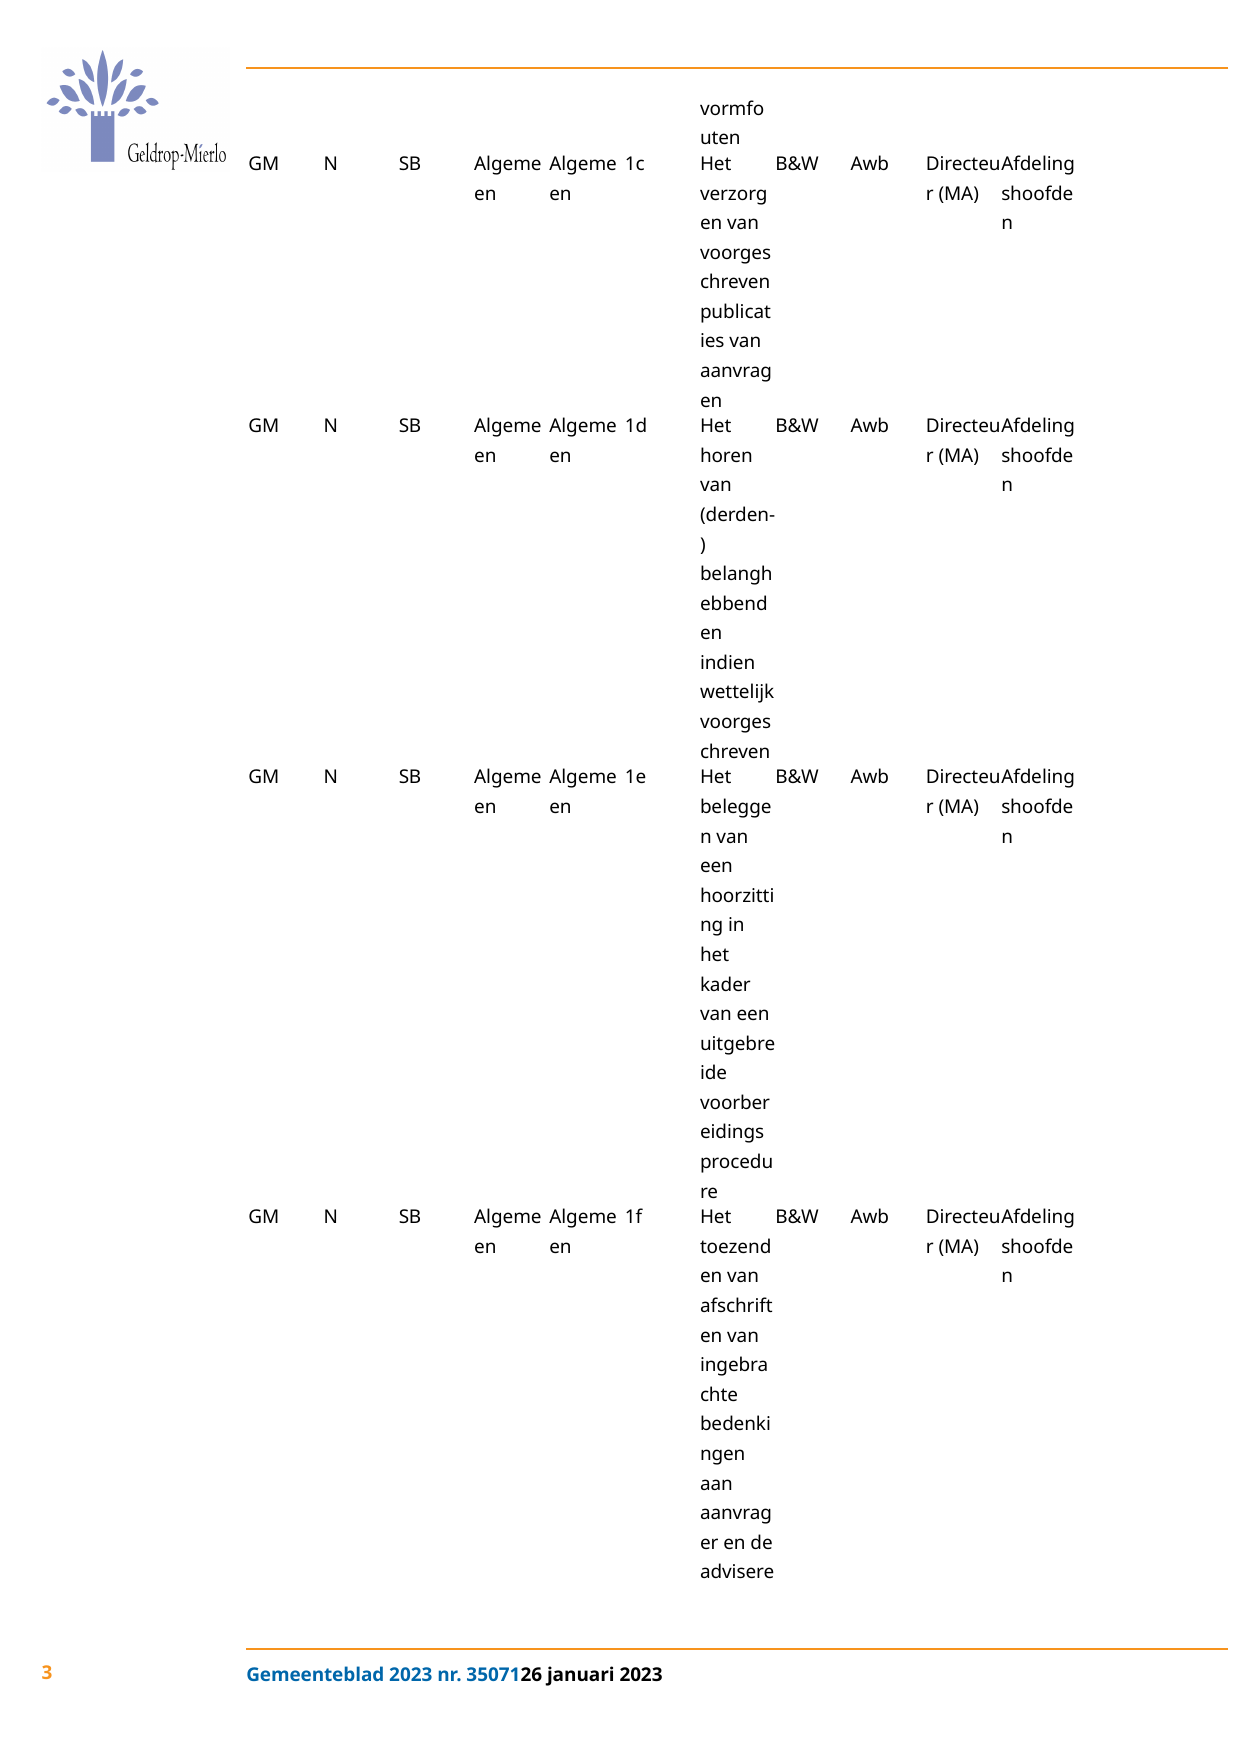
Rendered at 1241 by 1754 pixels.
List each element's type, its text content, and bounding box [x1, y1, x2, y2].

table_cell Het beleggen van een hoorzitting in het kader van een uitgebreide voorbereidingsprocedure [700, 764, 775, 1203]
table_cell [775, 95, 850, 150]
table_cell GM [248, 1204, 323, 1584]
table_cell [1076, 1204, 1152, 1584]
table_cell Directeur (MA) [926, 1204, 1001, 1584]
table_cell 1d [625, 413, 700, 764]
table_cell Afdelingshoofden [1001, 1204, 1076, 1584]
table_cell N [323, 764, 398, 1203]
table_cell B&W [775, 150, 850, 412]
table_cell N [323, 1204, 398, 1584]
table_cell [1076, 95, 1152, 150]
table_cell [549, 95, 624, 150]
table_cell Algemeen [549, 764, 624, 1203]
table_cell Awb [850, 1204, 926, 1584]
table_cell Het horen van (derden-) belanghebbenden indien wettelijk voorgeschreven [700, 413, 775, 764]
table_cell Het toezenden van afschriften van ingebrachte bedenkingen aan aanvrager en de advisere [700, 1204, 775, 1584]
table_cell Algemeen [549, 413, 624, 764]
table_cell Awb [850, 150, 926, 412]
table_cell Afdelingshoofden [1001, 150, 1076, 412]
table_cell Afdelingshoofden [1001, 413, 1076, 764]
table_cell vormfouten [700, 95, 775, 150]
table_cell B&W [775, 413, 850, 764]
table_cell Directeur (MA) [926, 764, 1001, 1203]
table_cell [926, 95, 1001, 150]
table_cell Algemeen [474, 413, 549, 764]
table_cell GM [248, 764, 323, 1203]
table_cell Awb [850, 413, 926, 764]
table_cell Algemeen [474, 764, 549, 1203]
table_cell [625, 95, 700, 150]
table_cell Algemeen [474, 1204, 549, 1584]
table_cell [1001, 95, 1076, 150]
table_cell SB [399, 413, 474, 764]
table_cell Algemeen [474, 150, 549, 412]
table_cell [323, 95, 398, 150]
table_cell Algemeen [549, 150, 624, 412]
table_cell B&W [775, 764, 850, 1203]
table_cell SB [399, 1204, 474, 1584]
table_cell [474, 95, 549, 150]
table_cell SB [399, 150, 474, 412]
picture [41, 47, 231, 172]
table_cell SB [399, 764, 474, 1203]
table_cell 1f [625, 1204, 700, 1584]
table_cell 1c [625, 150, 700, 412]
table_cell B&W [775, 1204, 850, 1584]
table_cell GM [248, 413, 323, 764]
table_cell [850, 95, 926, 150]
table_cell Afdelingshoofden [1001, 764, 1076, 1203]
table_cell [248, 95, 323, 150]
table_cell 1e [625, 764, 700, 1203]
table_cell Het verzorgen van voorgeschreven publicaties van aanvragen [700, 150, 775, 412]
table_cell Awb [850, 764, 926, 1203]
table_cell Algemeen [549, 1204, 624, 1584]
table_cell N [323, 413, 398, 764]
table_cell [1076, 150, 1152, 412]
table_cell Directeur (MA) [926, 413, 1001, 764]
table_cell [399, 95, 474, 150]
table_cell N [323, 150, 398, 412]
table_cell [1076, 413, 1152, 764]
table_cell Directeur (MA) [926, 150, 1001, 412]
table_cell GM [248, 150, 323, 412]
table_cell [1076, 764, 1152, 1203]
